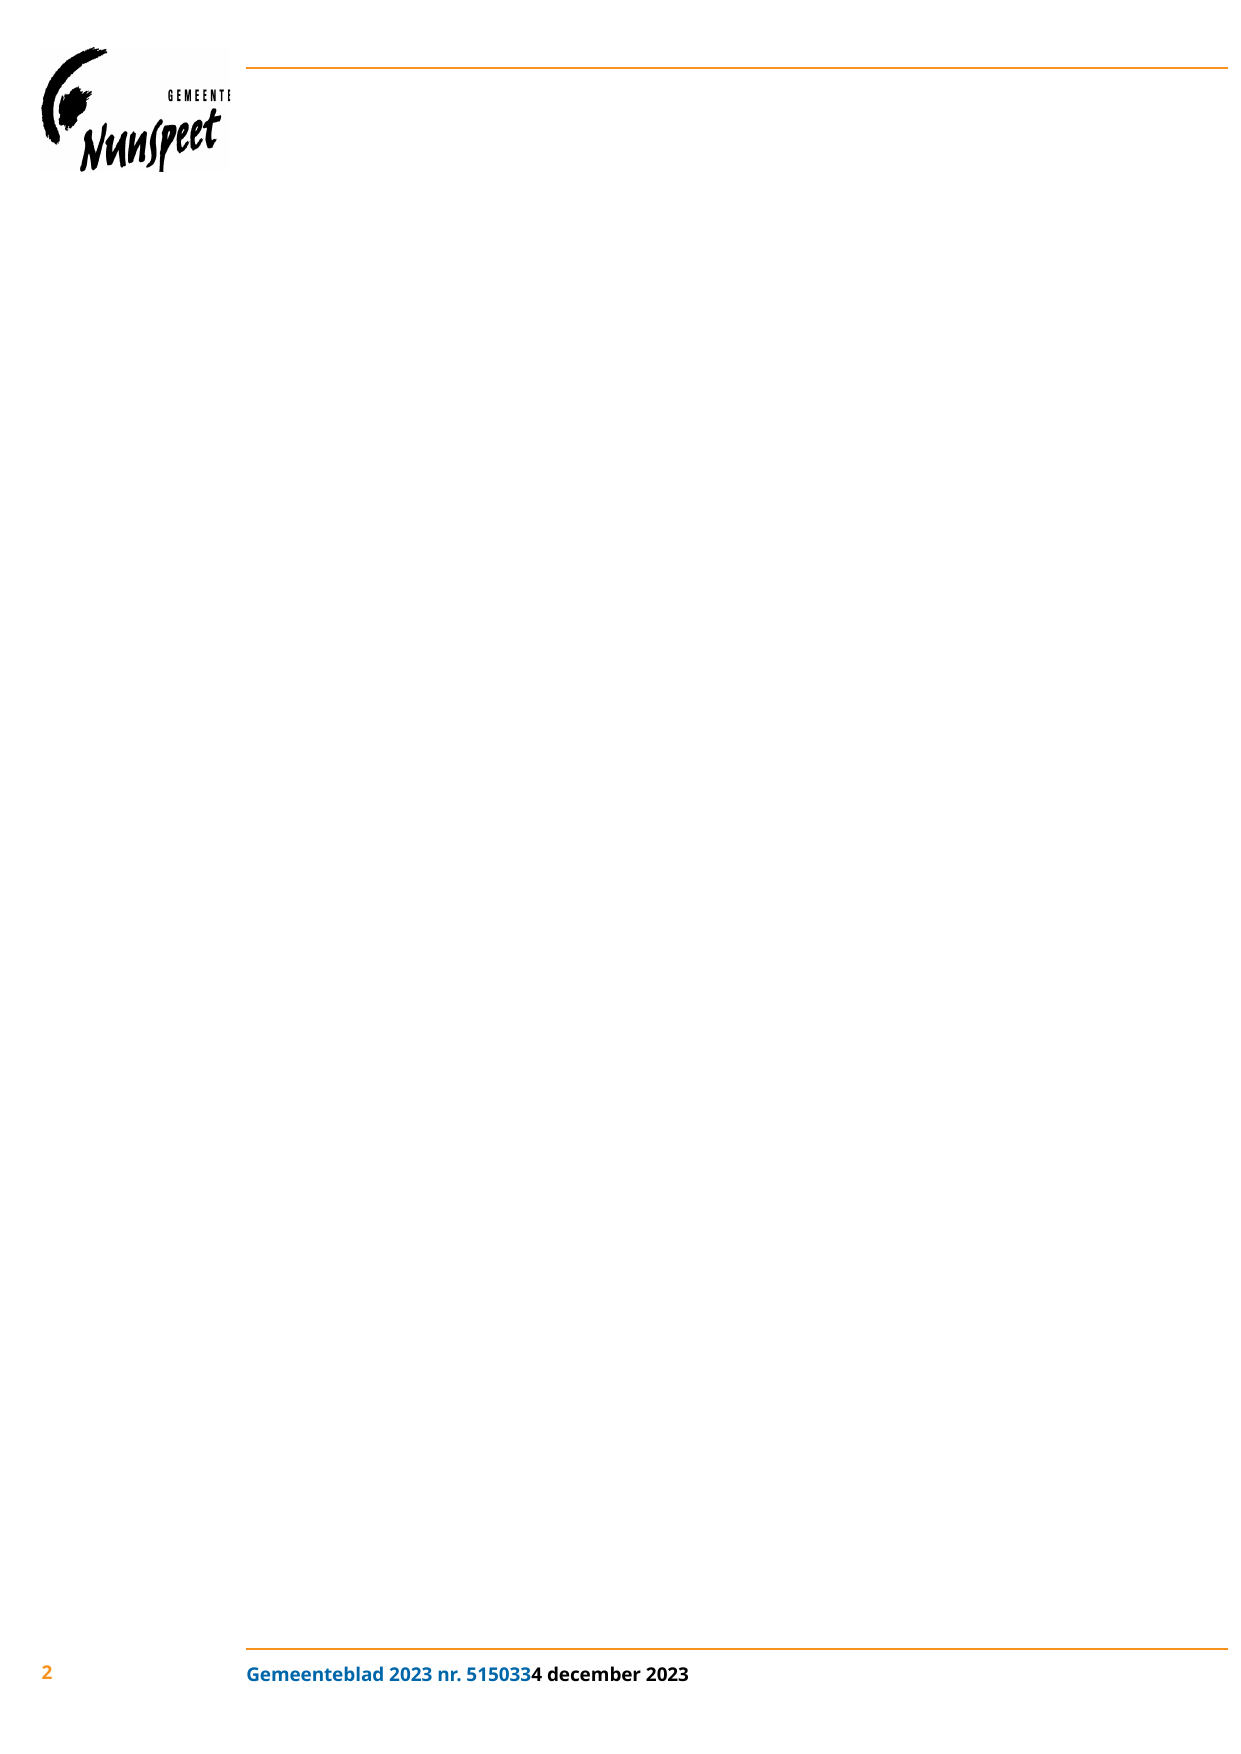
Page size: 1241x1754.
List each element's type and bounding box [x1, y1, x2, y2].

picture [41, 47, 231, 172]
